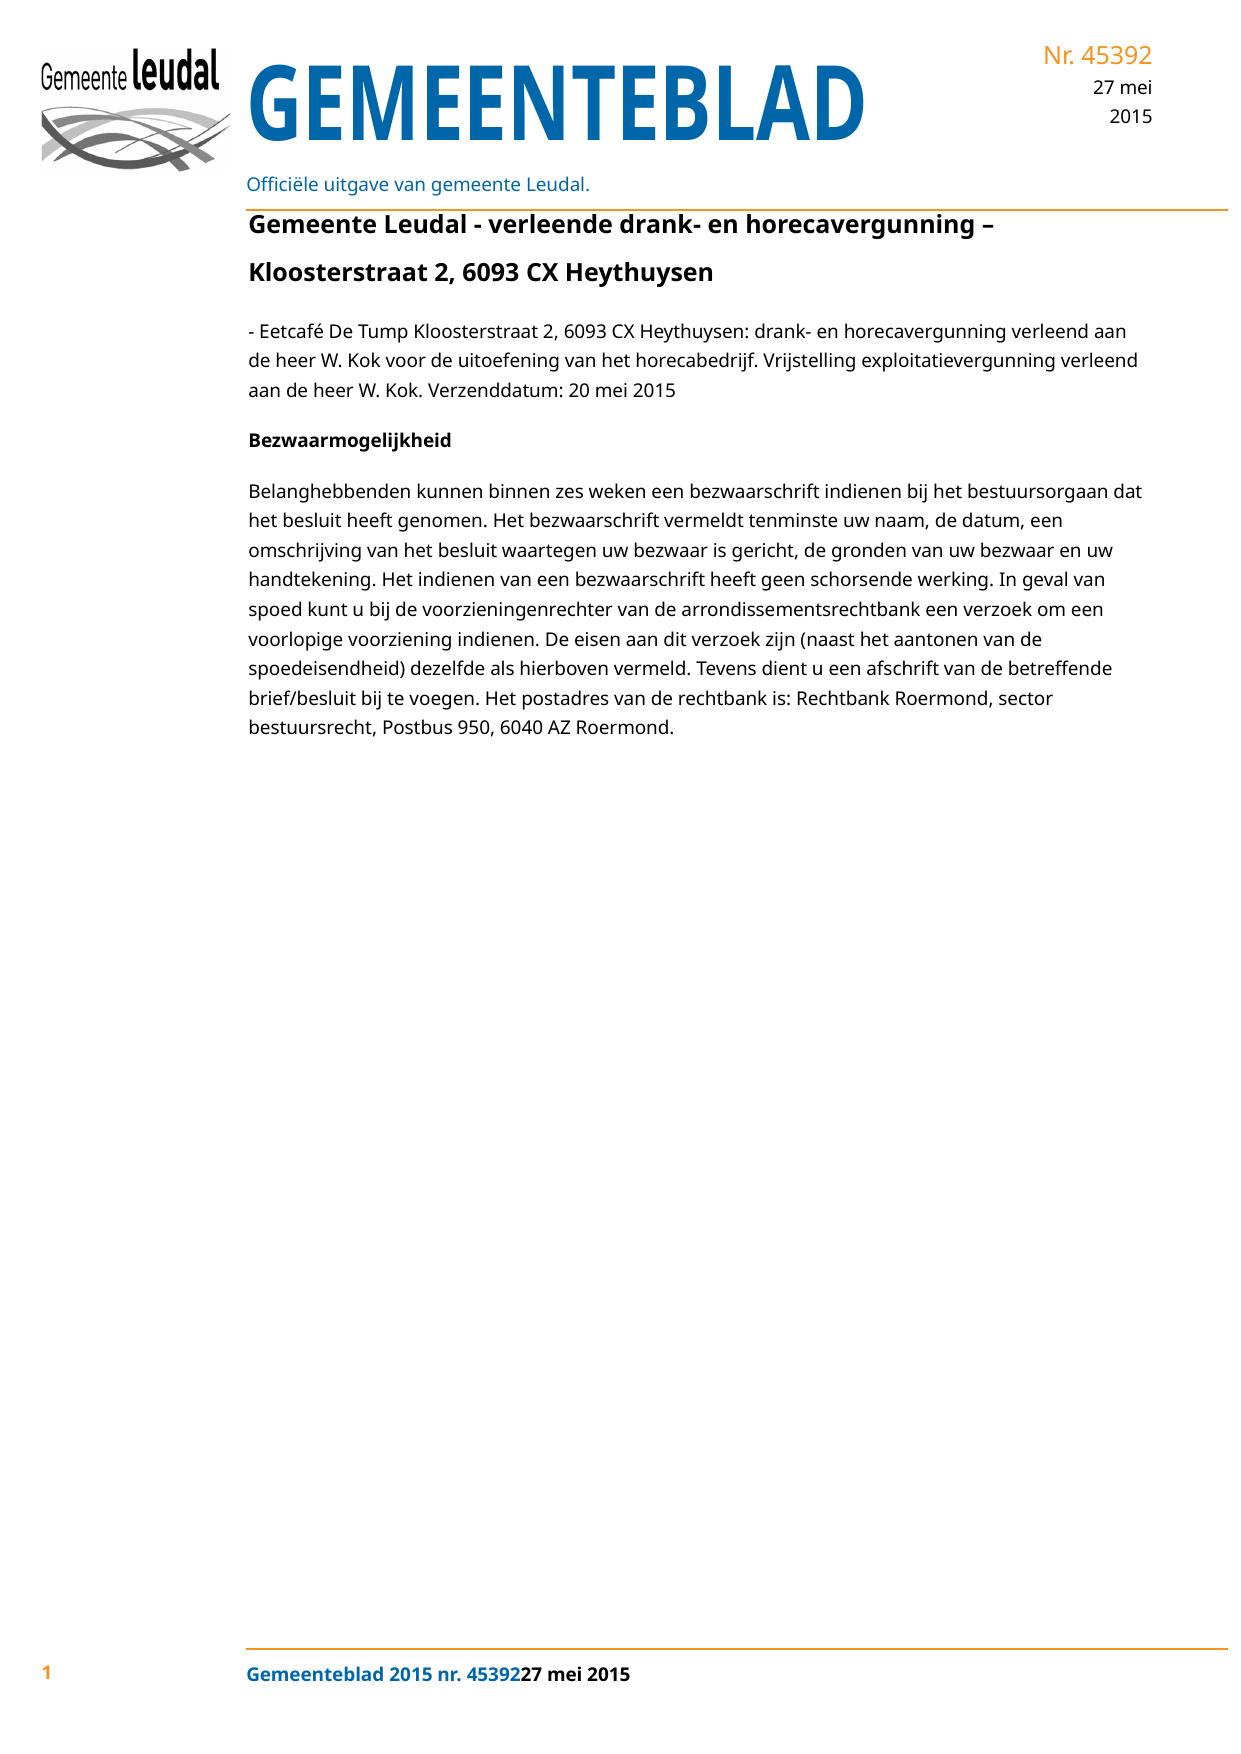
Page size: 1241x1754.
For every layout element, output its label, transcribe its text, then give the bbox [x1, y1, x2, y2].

picture [41, 47, 231, 172]
text Gemeente Leudal - verleende drank- en horecavergunning – Kloosterstraat 2, 6093 CX Heythuysen [248, 211, 1152, 288]
text Bezwaarmogelijkheid [248, 427, 1152, 453]
text Belanghebbenden kunnen binnen zes weken een bezwaarschrift indienen bij het bestuursorgaan dat het besluit heeft genomen. Het bezwaarschrift vermeldt tenminste uw naam, de datum, een omschrijving van het besluit waartegen uw bezwaar is gericht, de gronden van uw bezwaar en uw handtekening. Het indienen van een bezwaarschrift heeft geen schorsende werking. In geval van spoed kunt u bij de voorzieningenrechter van de arrondissementsrechtbank een verzoek om een voorlopige voorziening indienen. De eisen aan dit verzoek zijn (naast het aantonen van de spoedeisendheid) dezelfde als hierboven vermeld. Tevens dient u een afschrift van de betreffende brief/besluit bij te voegen. Het postadres van de rechtbank is: Rechtbank Roermond, sector bestuursrecht, Postbus 950, 6040 AZ Roermond. [248, 478, 1152, 740]
text - Eetcafé De Tump Kloosterstraat 2, 6093 CX Heythuysen: drank- en horecavergunning verleend aan de heer W. Kok voor de uitoefening van het horecabedrijf. Vrijstelling exploitatievergunning verleend aan de heer W. Kok. Verzenddatum: 20 mei 2015 [248, 318, 1152, 403]
